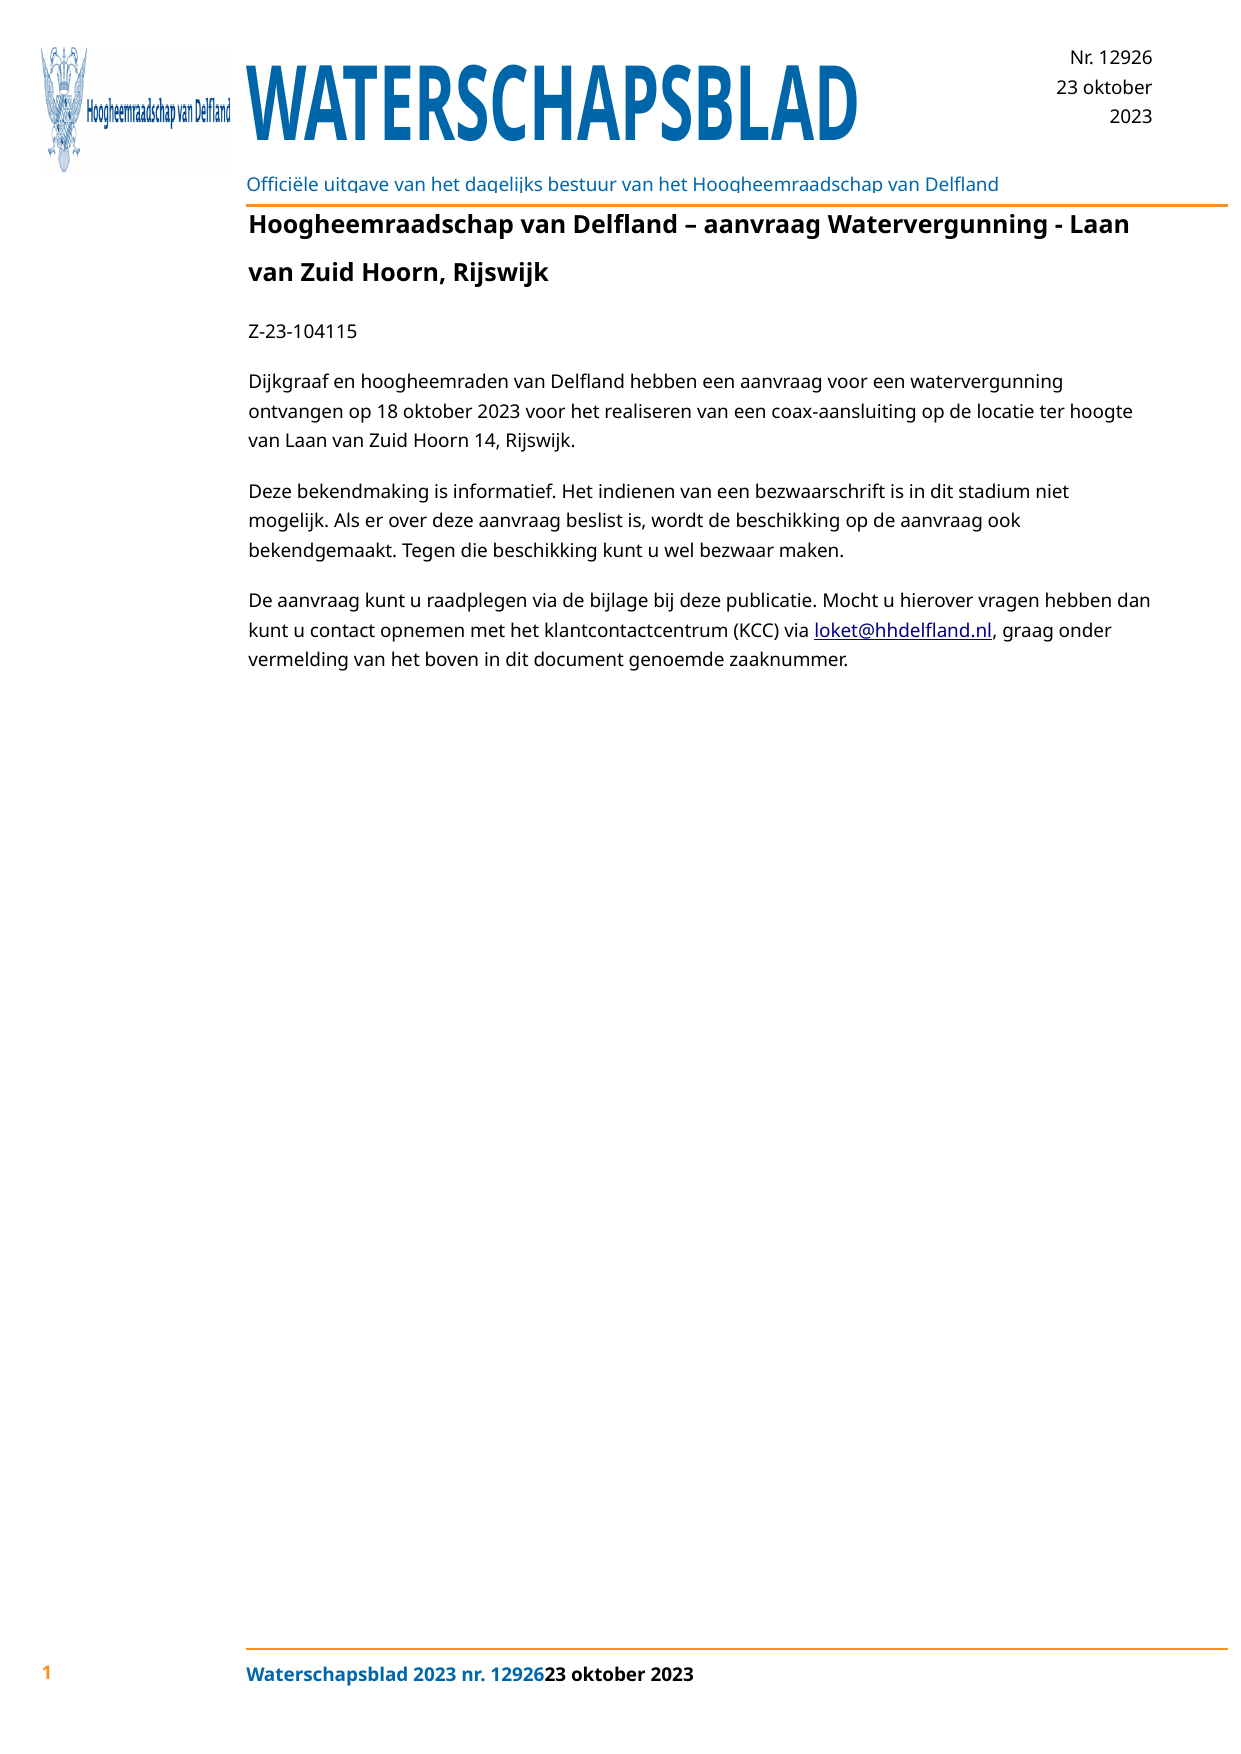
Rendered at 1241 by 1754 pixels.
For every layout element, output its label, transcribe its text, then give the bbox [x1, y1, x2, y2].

text De aanvraag kunt u raadplegen via de bijlage bij deze publicatie. Mocht u hierover vragen hebben dan kunt u contact opnemen met het klantcontactcentrum (KCC) via loket@hhdelfland.nl, graag onder vermelding van het boven in dit document genoemde zaaknummer. [248, 587, 1152, 672]
picture [41, 47, 231, 172]
text Dijkgraaf en hoogheemraden van Delfland hebben een aanvraag voor een watervergunning ontvangen op 18 oktober 2023 voor het realiseren van een coax-aansluiting op de locatie ter hoogte van Laan van Zuid Hoorn 14, Rijswijk. [248, 368, 1152, 453]
text Deze bekendmaking is informatief. Het indienen van een bezwaarschrift is in dit stadium niet mogelijk. Als er over deze aanvraag beslist is, wordt de beschikking op de aanvraag ook bekendgemaakt. Tegen die beschikking kunt u wel bezwaar maken. [248, 478, 1152, 563]
text Z-23-104115 [248, 318, 1152, 344]
text Hoogheemraadschap van Delfland – aanvraag Watervergunning - Laan van Zuid Hoorn, Rijswijk [248, 207, 1152, 288]
